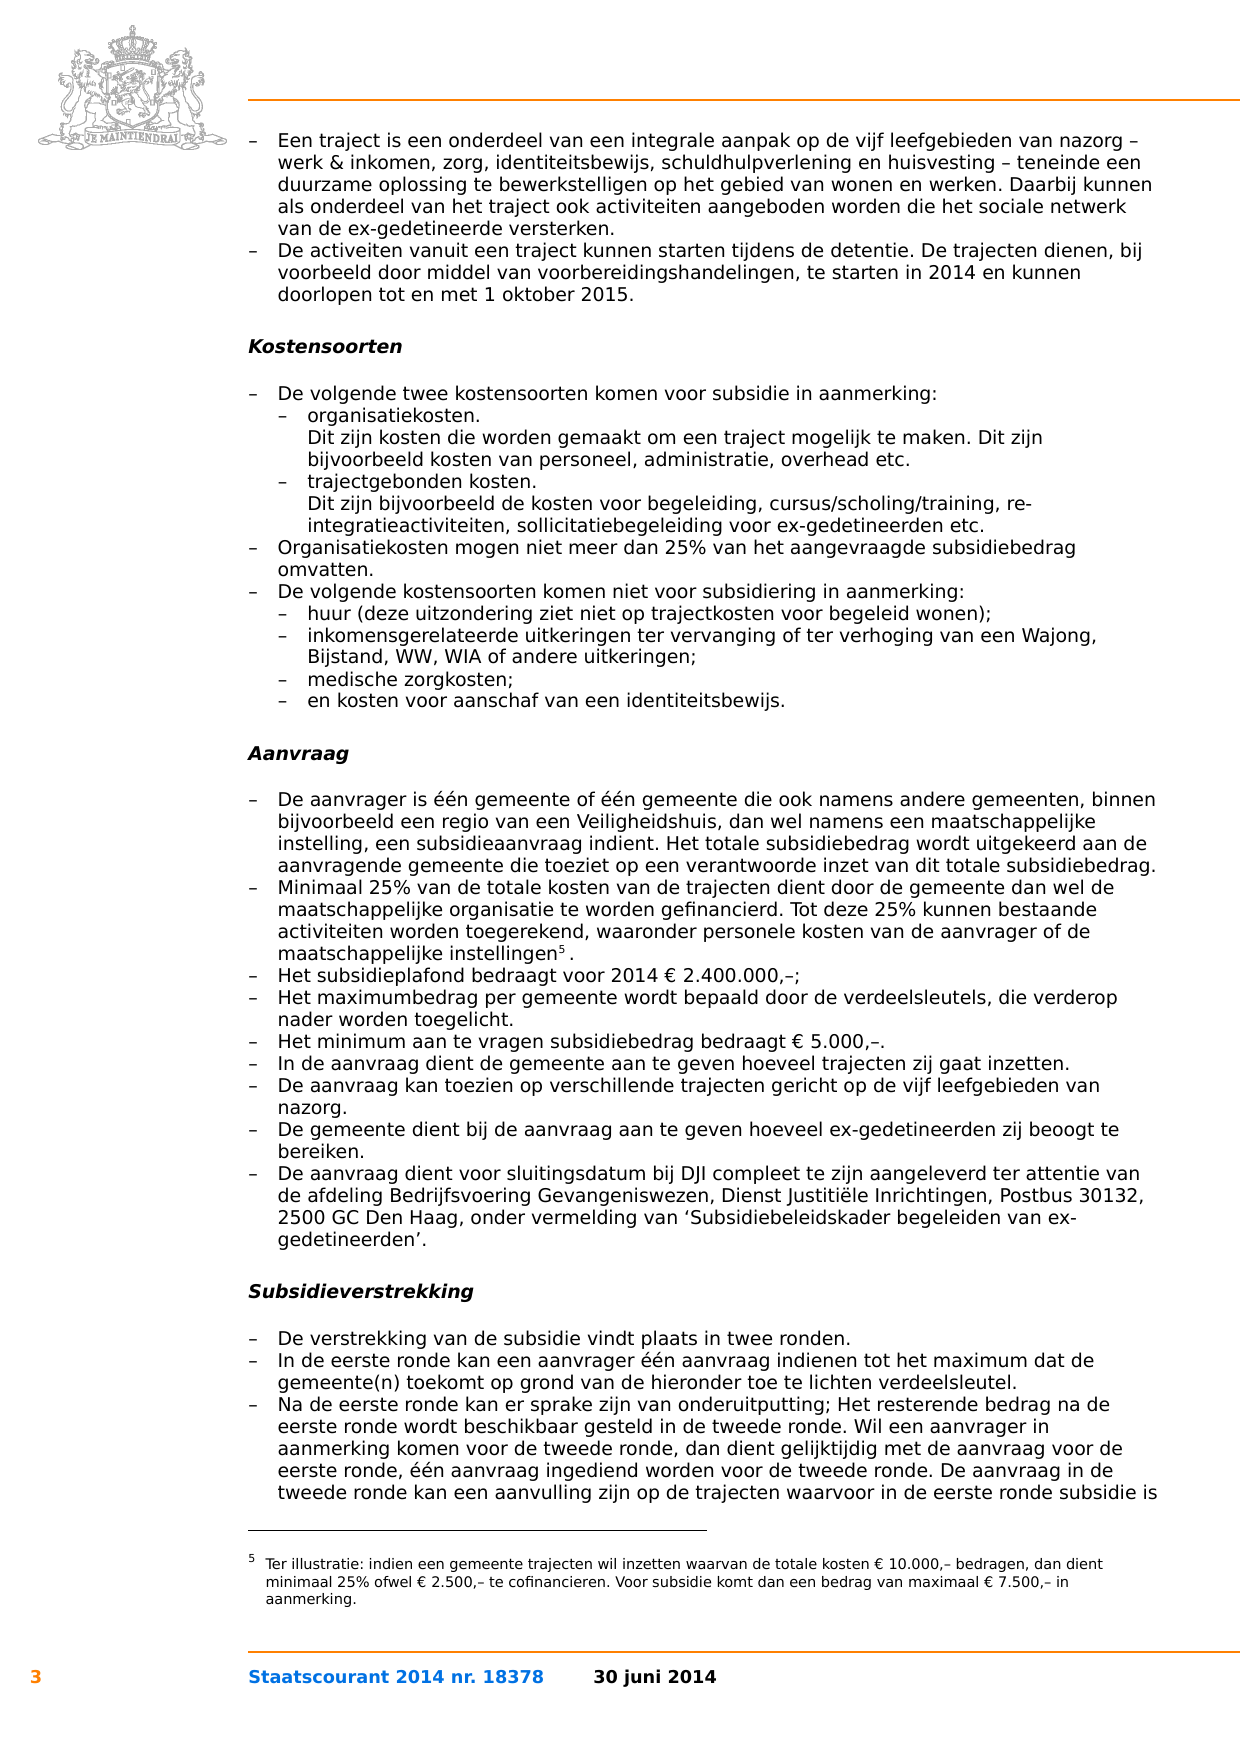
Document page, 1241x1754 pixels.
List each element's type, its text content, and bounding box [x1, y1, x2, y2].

text – De aanvraag kan toezien op verschillende trajecten gericht op de vijf leefgebieden van nazorg. [248, 1075, 1163, 1119]
text – In de aanvraag dient de gemeente aan te geven hoeveel trajecten zij gaat inzetten. [248, 1053, 1163, 1075]
text – De verstrekking van de subsidie vindt plaats in twee ronden. [248, 1328, 1163, 1350]
text – Het maximumbedrag per gemeente wordt bepaald door de verdeelsleutels, die verderop nader worden toegelicht. [248, 987, 1163, 1031]
text Ter illustratie: indien een gemeente trajecten wil inzetten waarvan de totale kosten € 10.000,– bedragen, dan dient minimaal 25% ofwel € 2.500,– te cofinancieren. Voor subsidie komt dan een bedrag van maximaal € 7.500,– in aanmerking. [248, 1552, 1163, 1608]
text Dit zijn kosten die worden gemaakt om een traject mogelijk te maken. Dit zijn bijvoorbeeld kosten van personeel, administratie, overhead etc. [307, 427, 1163, 471]
text – De activeiten vanuit een traject kunnen starten tijdens de detentie. De trajecten dienen, bij voorbeeld door middel van voorbereidingshandelingen, te starten in 2014 en kunnen doorlopen tot en met 1 oktober 2015. [248, 240, 1163, 306]
text – De aanvrager is één gemeente of één gemeente die ook namens andere gemeenten, binnen bijvoorbeeld een regio van een Veiligheidshuis, dan wel namens een maatschappelijke instelling, een subsidieaanvraag indient. Het totale subsidiebedrag wordt uitgekeerd aan de aanvragende gemeente die toeziet op een verantwoorde inzet van dit totale subsidiebedrag. [248, 789, 1163, 877]
text – Organisatiekosten mogen niet meer dan 25% van het aangevraagde subsidiebedrag omvatten. [248, 537, 1163, 581]
text – De volgende twee kostensoorten komen voor subsidie in aanmerking: [248, 383, 1163, 405]
text – Het subsidieplafond bedraagt voor 2014 € 2.400.000,–; [248, 965, 1163, 987]
text – huur (deze uitzondering ziet niet op trajectkosten voor begeleid wonen); [278, 602, 1163, 624]
text – De gemeente dient bij de aanvraag aan te geven hoeveel ex-gedetineerden zij beoogt te bereiken. [248, 1119, 1163, 1163]
text – De aanvraag dient voor sluitingsdatum bij DJI compleet te zijn aangeleverd ter attentie van de afdeling Bedrijfsvoering Gevangeniswezen, Dienst Justitiële Inrichtingen, Postbus 30132, 2500 GC Den Haag, onder vermelding van ‘Subsidiebeleidskader begeleiden van ex-gedetineerden’. [248, 1163, 1163, 1251]
text – Een traject is een onderdeel van een integrale aanpak op de vijf leefgebieden van nazorg – werk & inkomen, zorg, identiteitsbewijs, schuldhulpverlening en huisvesting – teneinde een duurzame oplossing te bewerkstelligen op het gebied van wonen en werken. Daarbij kunnen als onderdeel van het traject ook activiteiten aangeboden worden die het sociale netwerk van de ex-gedetineerde versterken. [248, 130, 1163, 240]
subtitle Aanvraag [248, 742, 1163, 764]
text – Minimaal 25% van de totale kosten van de trajecten dient door de gemeente dan wel de maatschappelijke organisatie te worden gefinancierd. Tot deze 25% kunnen bestaande activiteiten worden toegerekend, waaronder personele kosten van de aanvrager of de maatschappelijke instellingen. [248, 877, 1163, 965]
subtitle Kostensoorten [248, 336, 1163, 358]
text – trajectgebonden kosten. [278, 471, 1163, 493]
text – In de eerste ronde kan een aanvrager één aanvraag indienen tot het maximum dat de gemeente(n) toekomt op grond van de hieronder toe te lichten verdeelsleutel. [248, 1350, 1163, 1394]
text Dit zijn bijvoorbeeld de kosten voor begeleiding, cursus/scholing/training, re-integratieactiviteiten, sollicitatiebegeleiding voor ex-gedetineerden etc. [307, 493, 1163, 537]
subtitle Subsidieverstrekking [248, 1281, 1163, 1303]
text – organisatiekosten. [278, 405, 1163, 427]
picture [38, 25, 227, 150]
text – en kosten voor aanschaf van een identiteitsbewijs. [278, 690, 1163, 712]
text – Na de eerste ronde kan er sprake zijn van onderuitputting; Het resterende bedrag na de eerste ronde wordt beschikbaar gesteld in de tweede ronde. Wil een aanvrager in aanmerking komen voor de tweede ronde, dan dient gelijktijdig met de aanvraag voor de eerste ronde, één aanvraag ingediend worden voor de tweede ronde. De aanvraag in de tweede ronde kan een aanvulling zijn op de trajecten waarvoor in de eerste ronde subsidie is [248, 1394, 1163, 1504]
text – inkomensgerelateerde uitkeringen ter vervanging of ter verhoging van een Wajong, Bijstand, WW, WIA of andere uitkeringen; [278, 624, 1163, 668]
text – medische zorgkosten; [278, 668, 1163, 690]
text – Het minimum aan te vragen subsidiebedrag bedraagt € 5.000,–. [248, 1031, 1163, 1053]
text – De volgende kostensoorten komen niet voor subsidiering in aanmerking: [248, 581, 1163, 602]
